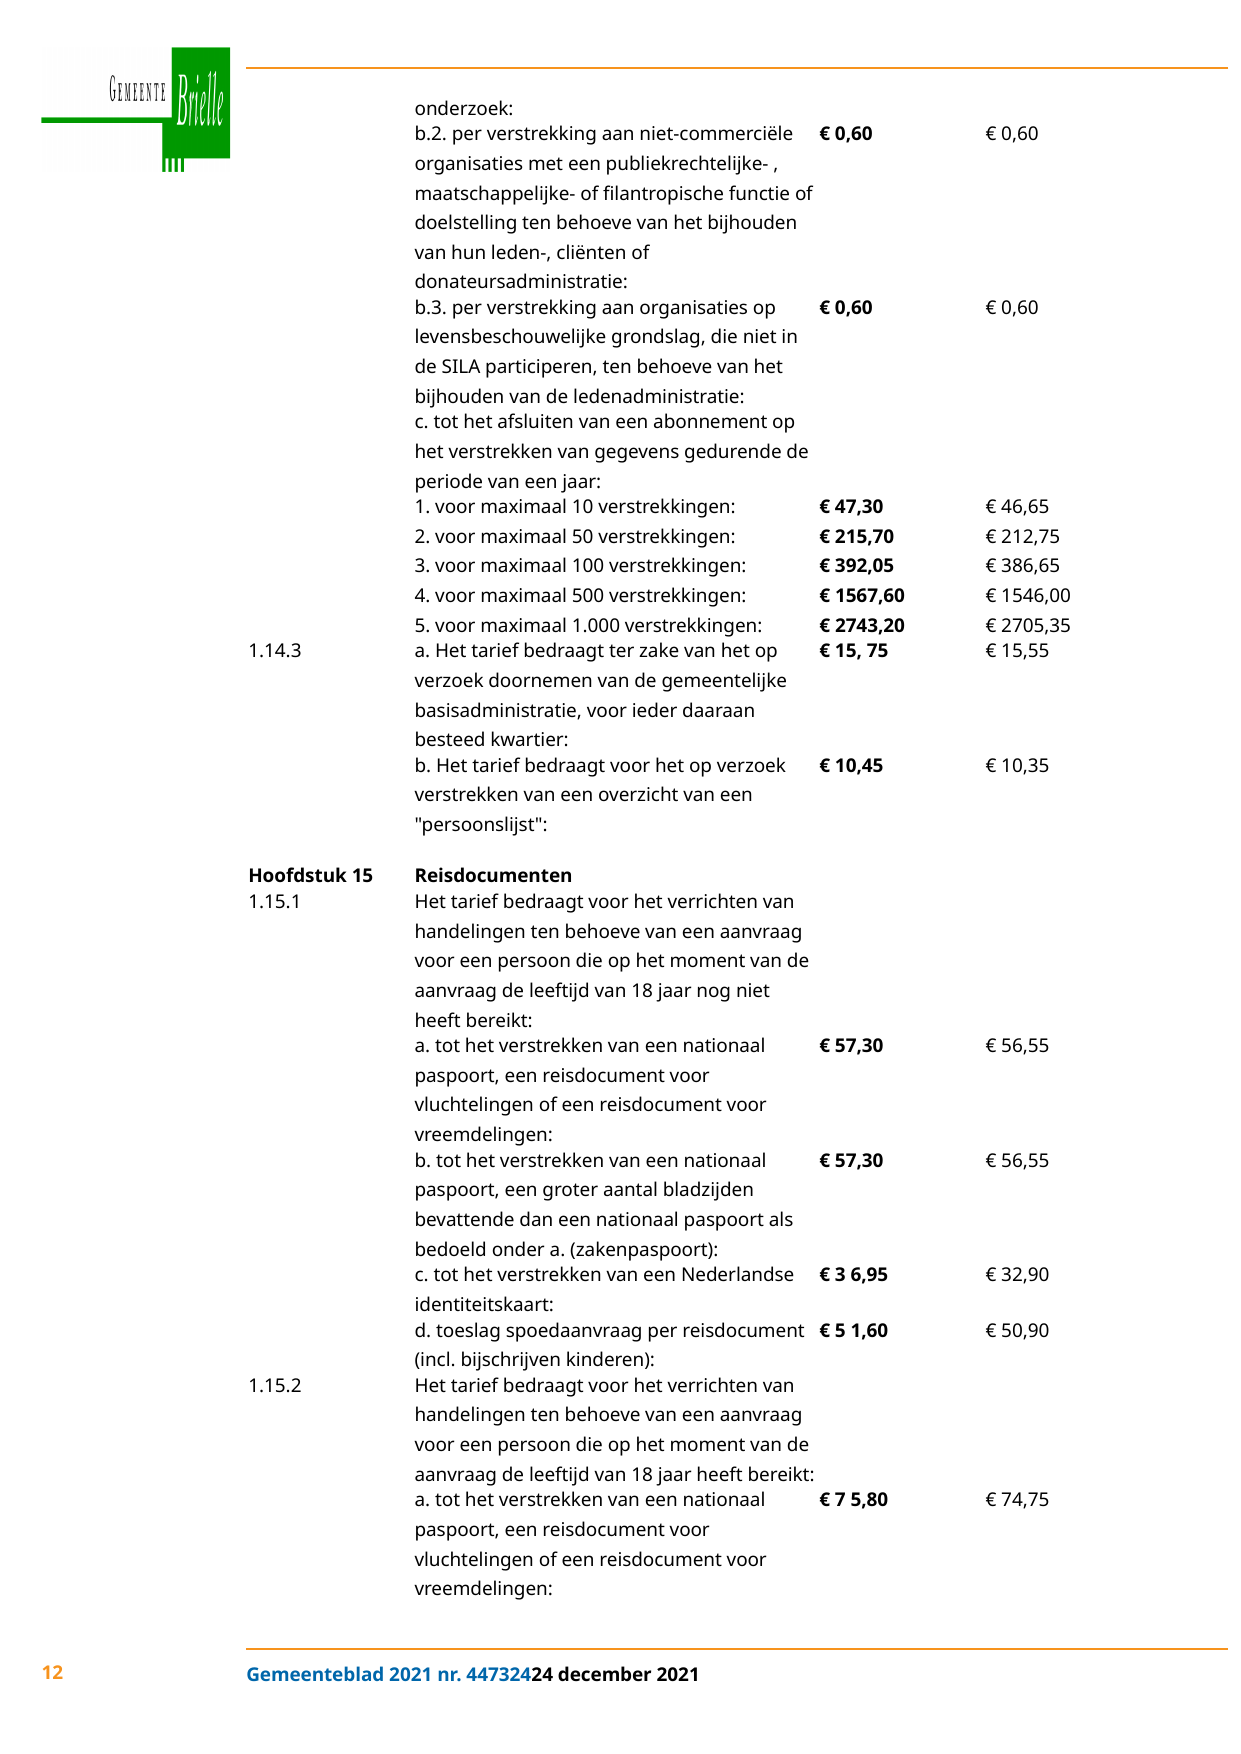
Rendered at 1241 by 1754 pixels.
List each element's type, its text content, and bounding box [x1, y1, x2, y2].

table_cell [248, 752, 414, 837]
table_cell c. tot het verstrekken van een Nederlandse identiteitskaart: [414, 1261, 819, 1317]
table_cell € 15, 75 [819, 638, 985, 752]
table_cell a. tot het verstrekken van een nationaal paspoort, een reisdocument voor vluchtelingen of een reisdocument voor vreemdelingen: [414, 1487, 819, 1601]
table_cell € 0,60 [819, 294, 985, 409]
table_cell € 0,60 [985, 121, 1152, 294]
table_cell [985, 95, 1152, 121]
table_cell d. toeslag spoedaanvraag per reisdocument (incl. bijschrijven kinderen): [414, 1317, 819, 1372]
table_cell € 7 5,80 [819, 1487, 985, 1601]
table_cell Het tarief bedraagt voor het verrichten van handelingen ten behoeve van een aanvraag voor een persoon die op het moment van de aanvraag de leeftijd van 18 jaar heeft bereikt: [414, 1372, 819, 1487]
table_cell [248, 837, 414, 863]
table_cell € 0,60 [985, 294, 1152, 409]
table_cell [248, 1033, 414, 1147]
table_cell [985, 409, 1152, 493]
table_cell [248, 95, 414, 121]
table_cell € 46,65 € 212,75 € 386,65 € 1546,00 € 2705,35 [985, 494, 1152, 638]
table_cell [985, 1372, 1152, 1487]
table_cell a. Het tarief bedraagt ter zake van het op verzoek doornemen van de gemeentelijke basisadministratie, voor ieder daaraan besteed kwartier: [414, 638, 819, 752]
table_cell [985, 837, 1152, 863]
table_cell [248, 1487, 414, 1601]
table_cell € 10,35 [985, 752, 1152, 837]
table_cell a. tot het verstrekken van een nationaal paspoort, een reisdocument voor vluchtelingen of een reisdocument voor vreemdelingen: [414, 1033, 819, 1147]
table_cell [248, 1147, 414, 1261]
table_cell [248, 1317, 414, 1372]
table_cell 1. voor maximaal 10 verstrekkingen: 2. voor maximaal 50 verstrekkingen: 3. voor maximaal 100 verstrekkingen: 4. voor maximaal 500 verstrekkingen: 5. voor maximaal 1.000 verstrekkingen: [414, 494, 819, 638]
table_cell € 74,75 [985, 1487, 1152, 1601]
table_cell [819, 95, 985, 121]
table_cell € 56,55 [985, 1147, 1152, 1261]
table_cell onderzoek: [414, 95, 819, 121]
table_cell [248, 409, 414, 493]
table_cell [248, 494, 414, 638]
table_cell € 57,30 [819, 1147, 985, 1261]
table_cell [414, 837, 819, 863]
table_cell [819, 409, 985, 493]
table_cell [819, 1372, 985, 1487]
table_cell 1.14.3 [248, 638, 414, 752]
table_cell Reisdocumenten [414, 863, 819, 888]
table_cell € 5 1,60 [819, 1317, 985, 1372]
table_cell [248, 294, 414, 409]
table_cell [985, 863, 1152, 888]
table_cell [819, 889, 985, 1032]
table_cell € 0,60 [819, 121, 985, 294]
table_cell € 32,90 [985, 1261, 1152, 1317]
table_cell Het tarief bedraagt voor het verrichten van handelingen ten behoeve van een aanvraag voor een persoon die op het moment van de aanvraag de leeftijd van 18 jaar nog niet heeft bereikt: [414, 889, 819, 1032]
table_cell [985, 889, 1152, 1032]
picture [41, 47, 231, 172]
table_cell Hoofdstuk 15 [248, 863, 414, 888]
table_cell b. tot het verstrekken van een nationaal paspoort, een groter aantal bladzijden bevattende dan een nationaal paspoort als bedoeld onder a. (zakenpaspoort): [414, 1147, 819, 1261]
table_cell [819, 863, 985, 888]
table_cell [248, 1261, 414, 1317]
table_cell € 15,55 [985, 638, 1152, 752]
table_cell € 3 6,95 [819, 1261, 985, 1317]
table_cell b. Het tarief bedraagt voor het op verzoek verstrekken van een overzicht van een "persoonslijst": [414, 752, 819, 837]
table_cell € 47,30 € 215,70 € 392,05 € 1567,60 € 2743,20 [819, 494, 985, 638]
table_cell c. tot het afsluiten van een abonnement op het verstrekken van gegevens gedurende de periode van een jaar: [414, 409, 819, 493]
table_cell € 56,55 [985, 1033, 1152, 1147]
table_cell 1.15.2 [248, 1372, 414, 1487]
table_cell b.2. per verstrekking aan niet-commerciële organisaties met een publiekrechtelijke- , maatschappelijke- of filantropische functie of doelstelling ten behoeve van het bijhouden van hun leden-, cliënten of donateursadministratie: [414, 121, 819, 294]
table_cell 1.15.1 [248, 889, 414, 1032]
table_cell € 50,90 [985, 1317, 1152, 1372]
table_cell [248, 121, 414, 294]
table_cell € 10,45 [819, 752, 985, 837]
table_cell b.3. per verstrekking aan organisaties op levensbeschouwelijke grondslag, die niet in de SILA participeren, ten behoeve van het bijhouden van de ledenadministratie: [414, 294, 819, 409]
table_cell € 57,30 [819, 1033, 985, 1147]
table_cell [819, 837, 985, 863]
